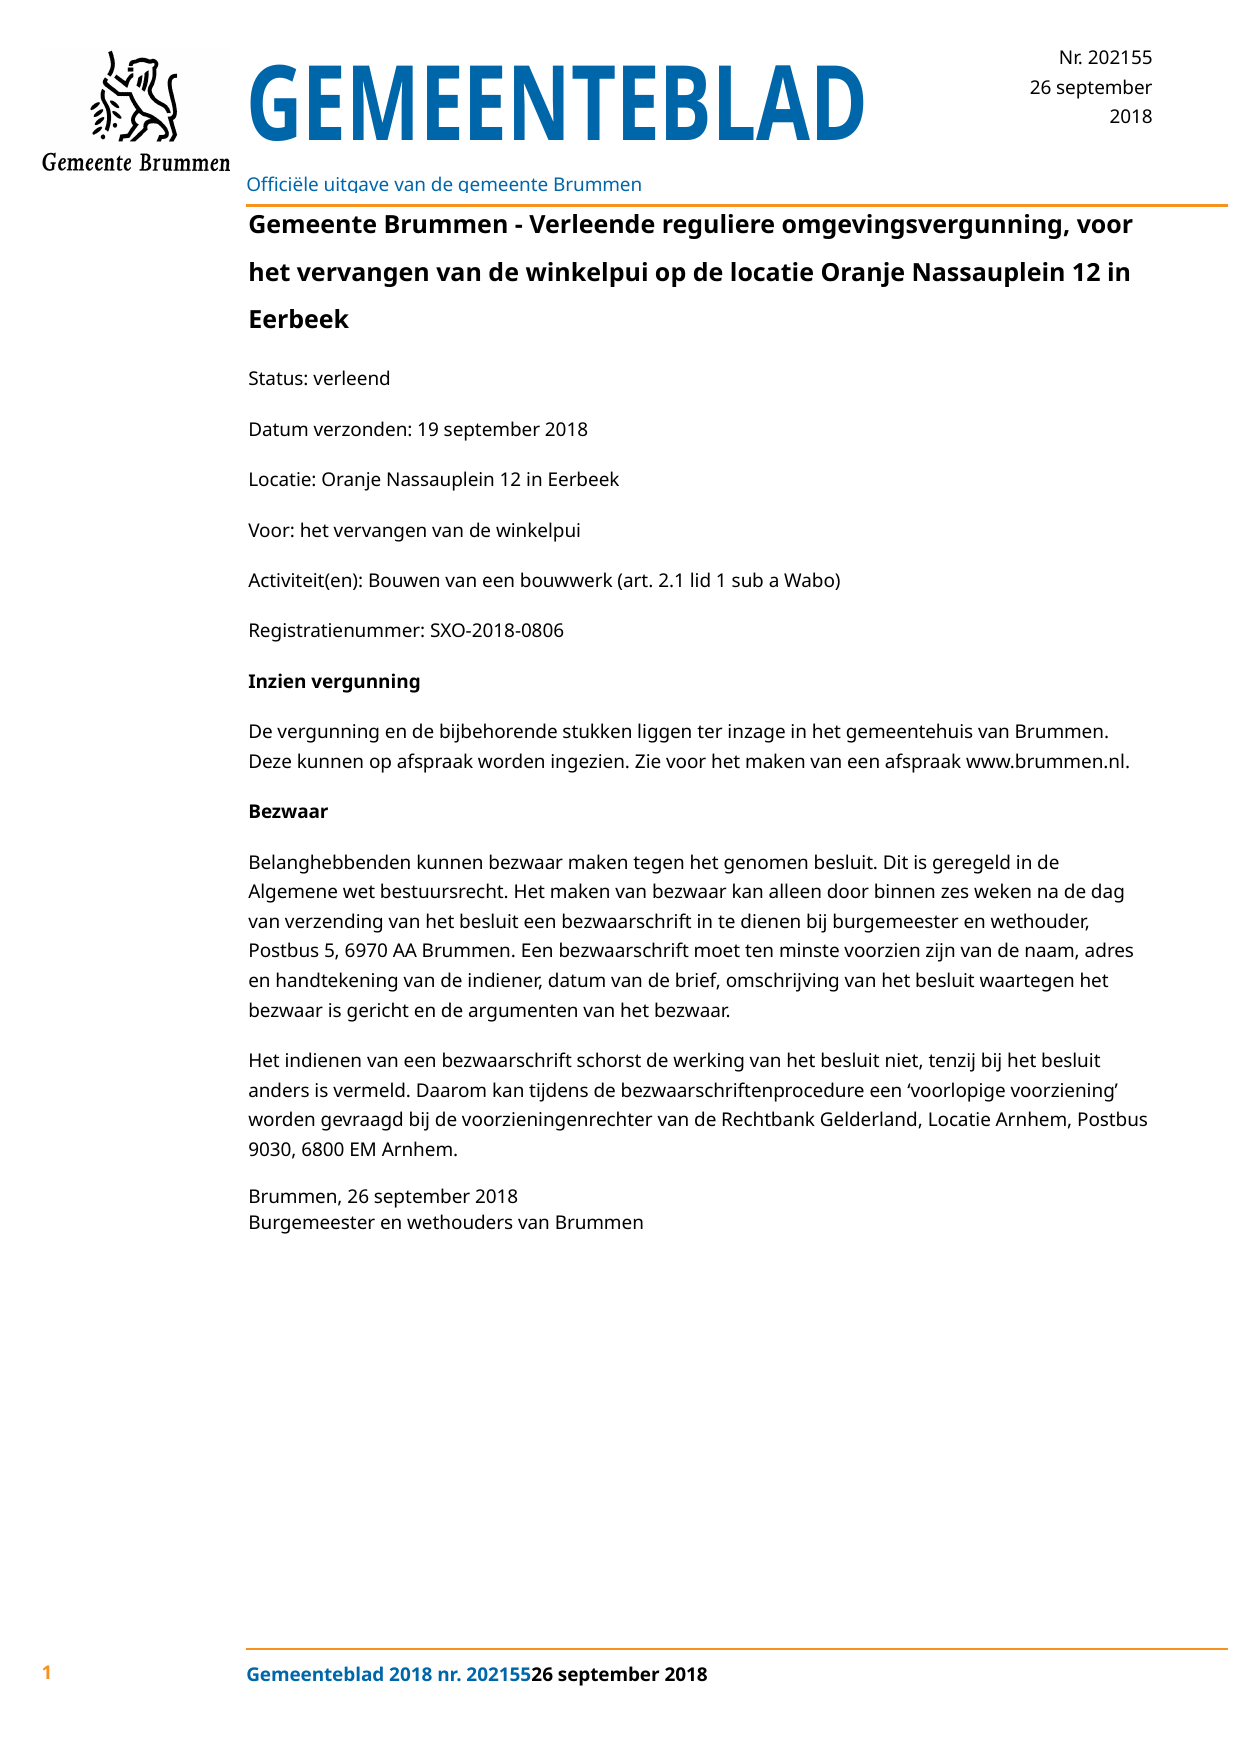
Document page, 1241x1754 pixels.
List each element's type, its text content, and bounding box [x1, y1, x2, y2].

text Brummen, 26 september 2018 [248, 1184, 1152, 1209]
text Registratienummer: SXO-2018-0806 [248, 618, 1152, 643]
text Bezwaar [248, 798, 1152, 824]
text Status: verleend [248, 366, 1152, 391]
text Het indienen van een bezwaarschrift schorst de werking van het besluit niet, tenzij bij het besluit anders is vermeld. Daarom kan tijdens de bezwaarschriftenprocedure een ‘voorlopige voorziening’ worden gevraagd bij de voorzieningenrechter van de Rechtbank Gelderland, Locatie Arnhem, Postbus 9030, 6800 EM Arnhem. [248, 1047, 1152, 1162]
text Voor: het vervangen van de winkelpui [248, 517, 1152, 542]
text Inzien vergunning [248, 668, 1152, 694]
text Datum verzonden: 19 september 2018 [248, 416, 1152, 442]
text Burgemeester en wethouders van Brummen [248, 1209, 1152, 1235]
text Locatie: Oranje Nassauplein 12 in Eerbeek [248, 466, 1152, 492]
text Activiteit(en): Bouwen van een bouwwerk (art. 2.1 lid 1 sub a Wabo) [248, 567, 1152, 593]
text Gemeente Brummen - Verleende reguliere omgevingsvergunning, voor het vervangen van de winkelpui op de locatie Oranje Nassauplein 12 in Eerbeek [248, 207, 1152, 336]
text De vergunning en de bijbehorende stukken liggen ter inzage in het gemeentehuis van Brummen. Deze kunnen op afspraak worden ingezien. Zie voor het maken van een afspraak www.brummen.nl. [248, 718, 1152, 774]
text Belanghebbenden kunnen bezwaar maken tegen het genomen besluit. Dit is geregeld in de Algemene wet bestuursrecht. Het maken van bezwaar kan alleen door binnen zes weken na de dag van verzending van het besluit een bezwaarschrift in te dienen bij burgemeester en wethouder, Postbus 5, 6970 AA Brummen. Een bezwaarschrift moet ten minste voorzien zijn van de naam, adres en handtekening van de indiener, datum van de brief, omschrijving van het besluit waartegen het bezwaar is gericht en de argumenten van het bezwaar. [248, 849, 1152, 1022]
picture [41, 47, 231, 172]
